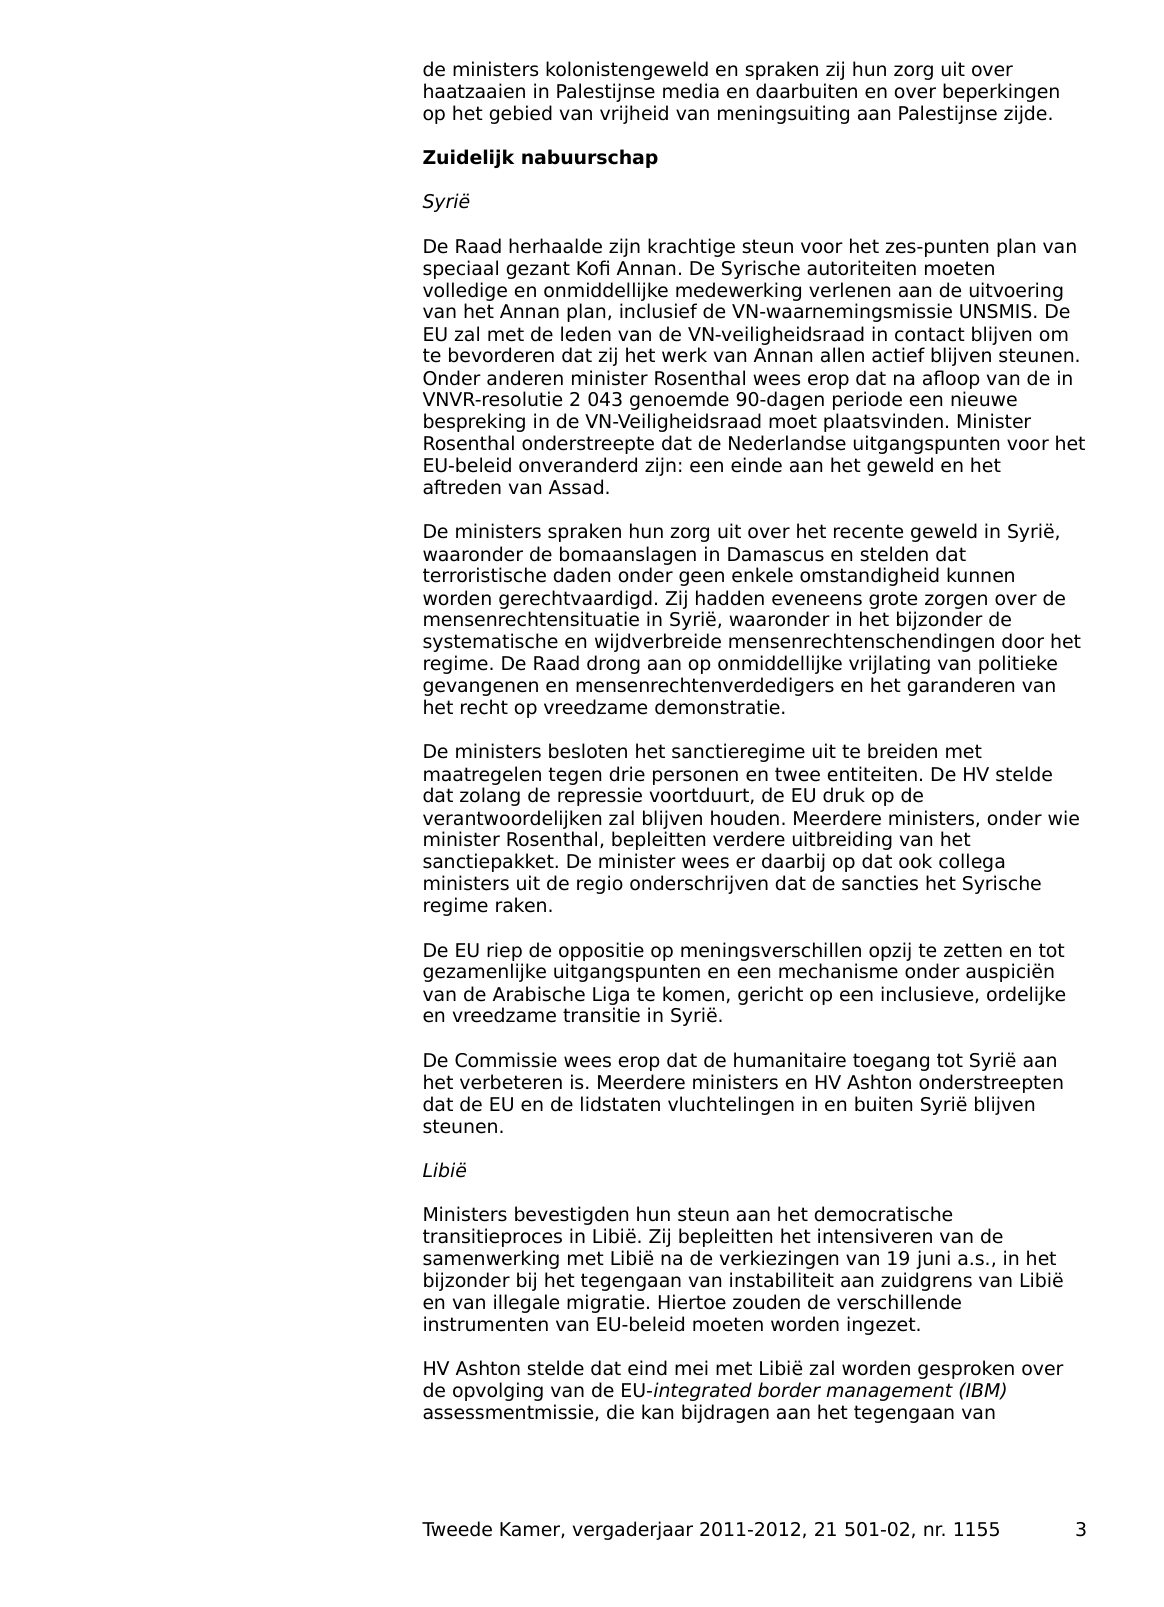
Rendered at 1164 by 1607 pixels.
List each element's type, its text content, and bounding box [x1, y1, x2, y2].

subtitle Libië [422, 1160, 1087, 1182]
text De ministers spraken hun zorg uit over het recente geweld in Syrië, waaronder de bomaanslagen in Damascus en stelden dat terroristische daden onder geen enkele omstandigheid kunnen worden gerechtvaardigd. Zij hadden eveneens grote zorgen over de mensenrechtensituatie in Syrië, waaronder in het bijzonder de systematische en wijdverbreide mensenrechtenschendingen door het regime. De Raad drong aan op onmiddellijke vrijlating van politieke gevangenen en mensenrechtenverdedigers en het garanderen van het recht op vreedzame demonstratie. [422, 521, 1087, 719]
text De Commissie wees erop dat de humanitaire toegang tot Syrië aan het verbeteren is. Meerdere ministers en HV Ashton onderstreepten dat de EU en de lidstaten vluchtelingen in en buiten Syrië blijven steunen. [422, 1049, 1087, 1137]
subtitle Syrië [422, 191, 1087, 213]
text HV Ashton stelde dat eind mei met Libië zal worden gesproken over de opvolging van de EU-integrated border management (IBM) assessmentmissie, die kan bijdragen aan het tegengaan van [422, 1358, 1087, 1424]
subtitle Zuidelijk nabuurschap [422, 147, 1087, 169]
text De Raad herhaalde zijn krachtige steun voor het zes-punten plan van speciaal gezant Kofi Annan. De Syrische autoriteiten moeten volledige en onmiddellijke medewerking verlenen aan de uitvoering van het Annan plan, inclusief de VN-waarnemingsmissie UNSMIS. De EU zal met de leden van de VN-veiligheidsraad in contact blijven om te bevorderen dat zij het werk van Annan allen actief blijven steunen. Onder anderen minister Rosenthal wees erop dat na afloop van de in VNVR-resolutie 2 043 genoemde 90-dagen periode een nieuwe bespreking in de VN-Veiligheidsraad moet plaatsvinden. Minister Rosenthal onderstreepte dat de Nederlandse uitgangspunten voor het EU-beleid onveranderd zijn: een einde aan het geweld en het aftreden van Assad. [422, 236, 1087, 499]
text De ministers besloten het sanctieregime uit te breiden met maatregelen tegen drie personen en twee entiteiten. De HV stelde dat zolang de repressie voortduurt, de EU druk op de verantwoordelijken zal blijven houden. Meerdere ministers, onder wie minister Rosenthal, bepleitten verdere uitbreiding van het sanctiepakket. De minister wees er daarbij op dat ook collega ministers uit de regio onderschrijven dat de sancties het Syrische regime raken. [422, 741, 1087, 917]
text Ministers bevestigden hun steun aan het democratische transitieproces in Libië. Zij bepleitten het intensiveren van de samenwerking met Libië na de verkiezingen van 19 juni a.s., in het bijzonder bij het tegengaan van instabiliteit aan zuidgrens van Libië en van illegale migratie. Hiertoe zouden de verschillende instrumenten van EU-beleid moeten worden ingezet. [422, 1204, 1087, 1336]
text de ministers kolonistengeweld en spraken zij hun zorg uit over haatzaaien in Palestijnse media en daarbuiten en over beperkingen op het gebied van vrijheid van meningsuiting aan Palestijnse zijde. [422, 59, 1087, 125]
text De EU riep de oppositie op meningsverschillen opzij te zetten en tot gezamenlijke uitgangspunten en een mechanisme onder auspiciën van de Arabische Liga te komen, gericht op een inclusieve, ordelijke en vreedzame transitie in Syrië. [422, 939, 1087, 1027]
